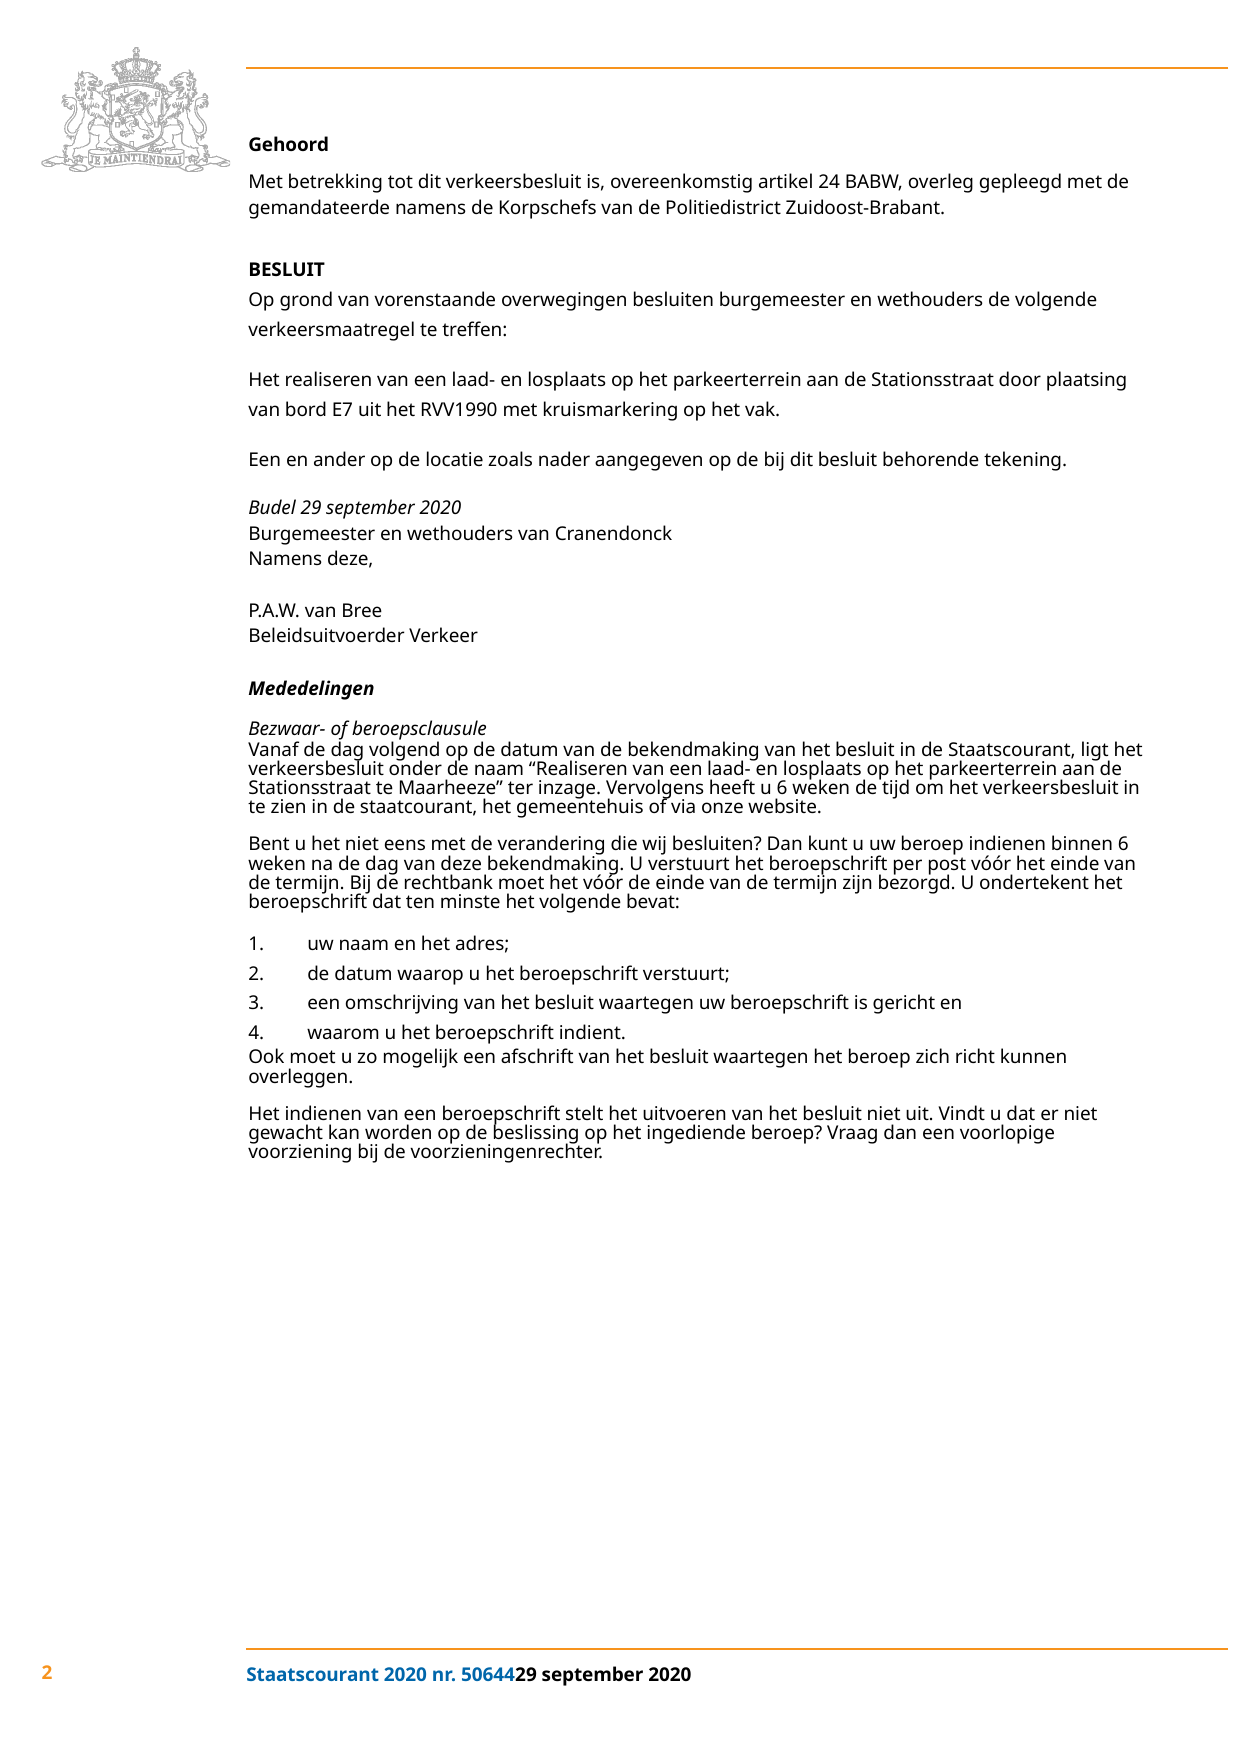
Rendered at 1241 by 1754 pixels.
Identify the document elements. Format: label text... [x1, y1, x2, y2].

text Ook moet u zo mogelijk een afschrift van het besluit waartegen het beroep zich richt kunnen overleggen. [248, 1048, 1152, 1087]
list waarom u het beroepschrift indient. [248, 1019, 1152, 1044]
text Het indienen van een beroepschrift stelt het uitvoeren van het besluit niet uit. Vindt u dat er niet gewacht kan worden op de beslissing op het ingediende beroep? Vraag dan een voorlopige voorziening bij de voorzieningenrechter. [248, 1105, 1152, 1162]
text Burgemeester en wethouders van Cranendonck [248, 520, 1152, 545]
list een omschrijving van het besluit waartegen uw beroepschrift is gericht en [248, 989, 1152, 1015]
text Bent u het niet eens met de verandering die wij besluiten? Dan kunt u uw beroep indienen binnen 6 weken na de dag van deze bekendmaking. U verstuurt het beroepschrift per post vóór het einde van de termijn. Bij de rechtbank moet het vóór de einde van de termijn zijn bezorgd. U ondertekent het beroepschrift dat ten minste het volgende bevat: [248, 835, 1152, 912]
text BESLUIT [248, 257, 1152, 282]
list de datum waarop u het beroepschrift verstuurt; [248, 960, 1152, 985]
text Bezwaar- of beroepsclausule [248, 715, 1152, 741]
text P.A.W. van Bree [248, 597, 1152, 623]
text Het realiseren van een laad- en losplaats op het parkeerterrein aan de Stationsstraat door plaatsing van bord E7 uit het RVV1990 met kruismarkering op het vak. [248, 366, 1152, 421]
text Beleidsuitvoerder Verkeer [248, 623, 1152, 648]
text Budel 29 september 2020 [248, 494, 1152, 520]
text Een en ander op de locatie zoals nader aangegeven op de bij dit besluit behorende tekening. [248, 446, 1152, 472]
list uw naam en het adres; [248, 930, 1152, 956]
text Op grond van vorenstaande overwegingen besluiten burgemeester en wethouders de volgende verkeersmaatregel te treffen: [248, 286, 1152, 341]
picture [41, 47, 231, 172]
text Met betrekking tot dit verkeersbesluit is, overeenkomstig artikel 24 BABW, overleg gepleegd met de gemandateerde namens de Korpschefs van de Politiedistrict Zuidoost-Brabant. [248, 168, 1152, 219]
text Gehoord [248, 131, 1152, 157]
text Namens deze, [248, 545, 1152, 571]
text Mededelingen [248, 676, 1152, 701]
text Vanaf de dag volgend op de datum van de bekendmaking van het besluit in de Staatscourant, ligt het verkeersbesluit onder de naam “Realiseren van een laad- en losplaats op het parkeerterrein aan de Stationsstraat te Maarheeze” ter inzage. Vervolgens heeft u 6 weken de tijd om het verkeersbesluit in te zien in de staatcourant, het gemeentehuis of via onze website. [248, 741, 1152, 818]
